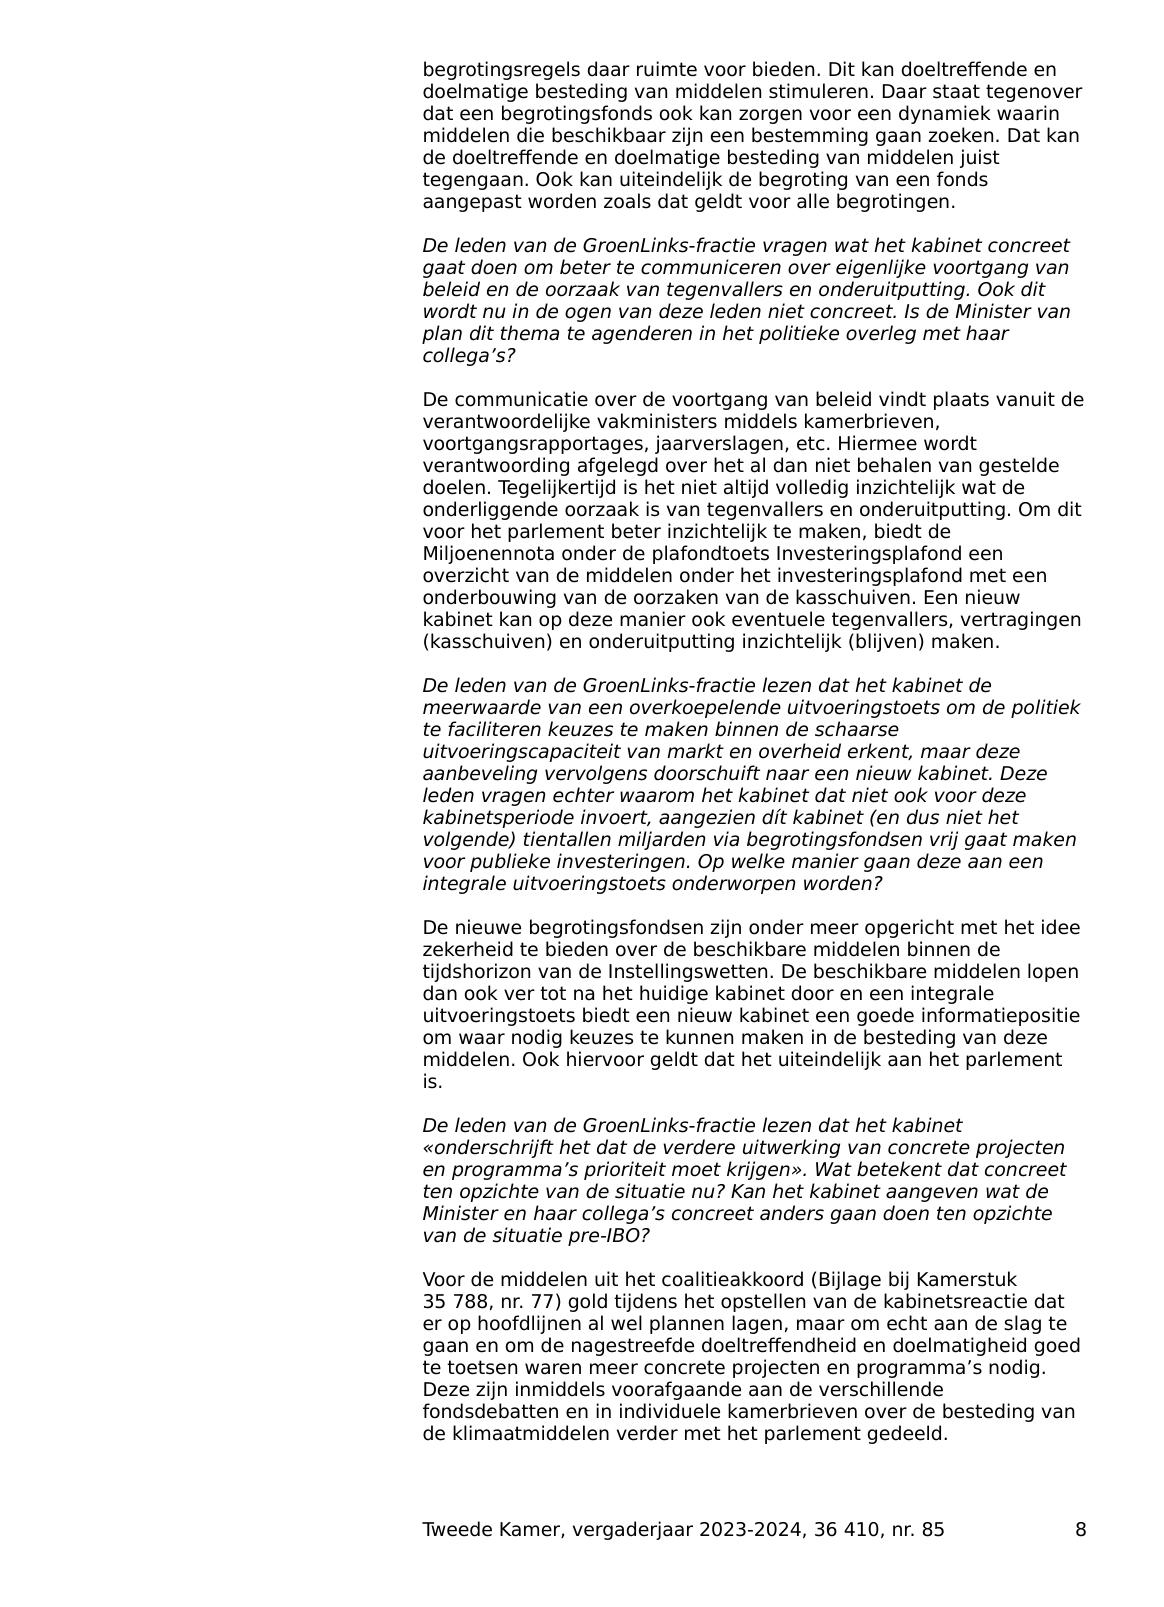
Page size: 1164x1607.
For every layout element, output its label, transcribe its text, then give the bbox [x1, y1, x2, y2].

text De leden van de GroenLinks-fractie lezen dat het kabinet «onderschrijft het dat de verdere uitwerking van concrete projecten en programma’s prioriteit moet krijgen». Wat betekent dat concreet ten opzichte van de situatie nu? Kan het kabinet aangeven wat de Minister en haar collega’s concreet anders gaan doen ten opzichte van de situatie pre-IBO? [422, 1115, 1087, 1247]
text De leden van de GroenLinks-fractie vragen wat het kabinet concreet gaat doen om beter te communiceren over eigenlijke voortgang van beleid en de oorzaak van tegenvallers en onderuitputting. Ook dit wordt nu in de ogen van deze leden niet concreet. Is de Minister van plan dit thema te agenderen in het politieke overleg met haar collega’s? [422, 235, 1087, 367]
text De leden van de GroenLinks-fractie lezen dat het kabinet de meerwaarde van een overkoepelende uitvoeringstoets om de politiek te faciliteren keuzes te maken binnen de schaarse uitvoeringscapaciteit van markt en overheid erkent, maar deze aanbeveling vervolgens doorschuift naar een nieuw kabinet. Deze leden vragen echter waarom het kabinet dat niet ook voor deze kabinetsperiode invoert, aangezien dít kabinet (en dus niet het volgende) tientallen miljarden via begrotingsfondsen vrij gaat maken voor publieke investeringen. Op welke manier gaan deze aan een integrale uitvoeringstoets onderworpen worden? [422, 675, 1087, 895]
text De communicatie over de voortgang van beleid vindt plaats vanuit de verantwoordelijke vakministers middels kamerbrieven, voortgangsrapportages, jaarverslagen, etc. Hiermee wordt verantwoording afgelegd over het al dan niet behalen van gestelde doelen. Tegelijkertijd is het niet altijd volledig inzichtelijk wat de onderliggende oorzaak is van tegenvallers en onderuitputting. Om dit voor het parlement beter inzichtelijk te maken, biedt de Miljoenennota onder de plafondtoets Investeringsplafond een overzicht van de middelen onder het investeringsplafond met een onderbouwing van de oorzaken van de kasschuiven. Een nieuw kabinet kan op deze manier ook eventuele tegenvallers, vertragingen (kasschuiven) en onderuitputting inzichtelijk (blijven) maken. [422, 389, 1087, 653]
text Voor de middelen uit het coalitieakkoord (Bijlage bij Kamerstuk 35 788, nr. 77) gold tijdens het opstellen van de kabinetsreactie dat er op hoofdlijnen al wel plannen lagen, maar om echt aan de slag te gaan en om de nagestreefde doeltreffendheid en doelmatigheid goed te toetsen waren meer concrete projecten en programma’s nodig. Deze zijn inmiddels voorafgaande aan de verschillende fondsdebatten en in individuele kamerbrieven over de besteding van de klimaatmiddelen verder met het parlement gedeeld. [422, 1269, 1087, 1445]
text begrotingsregels daar ruimte voor bieden. Dit kan doeltreffende en doelmatige besteding van middelen stimuleren. Daar staat tegenover dat een begrotingsfonds ook kan zorgen voor een dynamiek waarin middelen die beschikbaar zijn een bestemming gaan zoeken. Dat kan de doeltreffende en doelmatige besteding van middelen juist tegengaan. Ook kan uiteindelijk de begroting van een fonds aangepast worden zoals dat geldt voor alle begrotingen. [422, 59, 1087, 213]
text De nieuwe begrotingsfondsen zijn onder meer opgericht met het idee zekerheid te bieden over de beschikbare middelen binnen de tijdshorizon van de Instellingswetten. De beschikbare middelen lopen dan ook ver tot na het huidige kabinet door en een integrale uitvoeringstoets biedt een nieuw kabinet een goede informatiepositie om waar nodig keuzes te kunnen maken in de besteding van deze middelen. Ook hiervoor geldt dat het uiteindelijk aan het parlement is. [422, 917, 1087, 1093]
